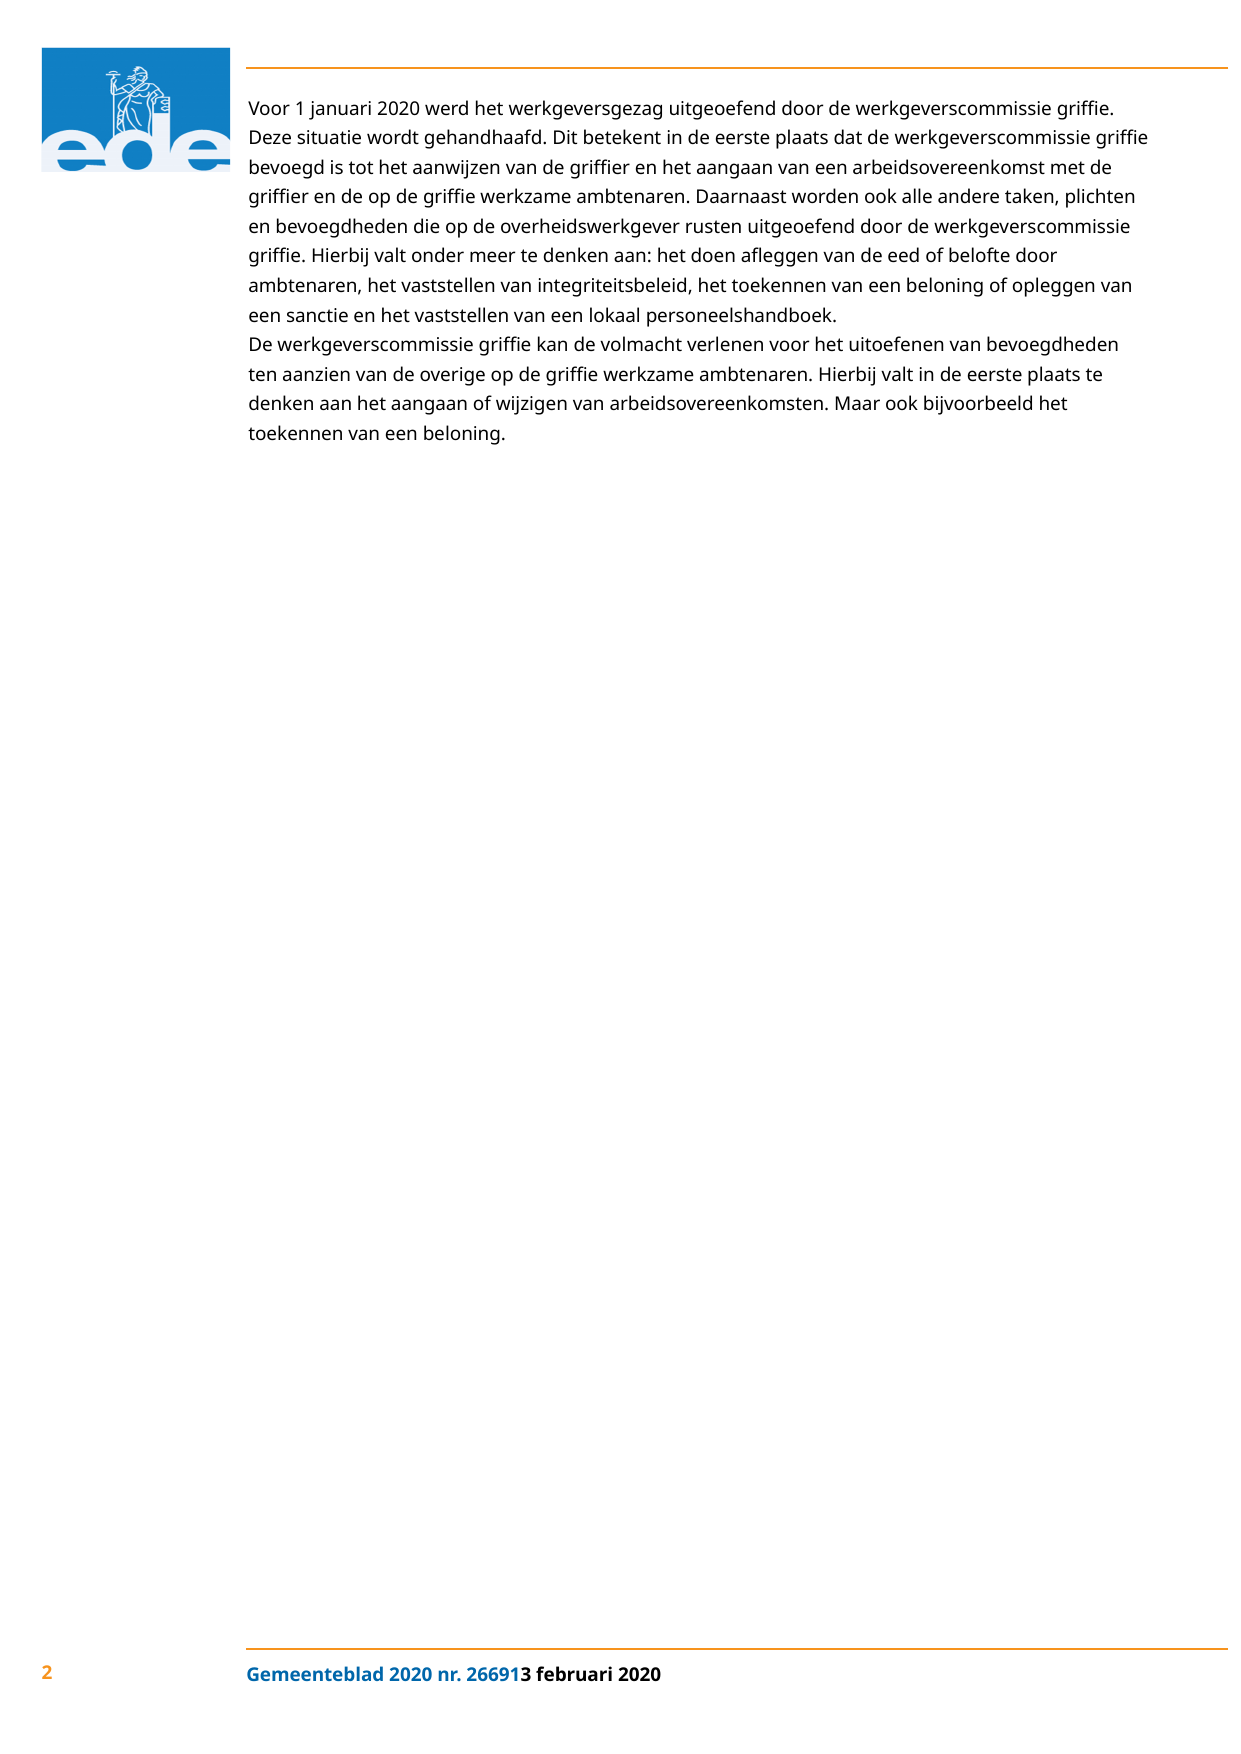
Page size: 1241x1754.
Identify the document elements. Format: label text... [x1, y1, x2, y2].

text De werkgeverscommissie griffie kan de volmacht verlenen voor het uitoefenen van bevoegdheden ten aanzien van de overige op de griffie werkzame ambtenaren. Hierbij valt in de eerste plaats te denken aan het aangaan of wijzigen van arbeidsovereenkomsten. Maar ook bijvoorbeeld het toekennen van een beloning. [248, 331, 1152, 446]
picture [41, 47, 231, 172]
text Voor 1 januari 2020 werd het werkgeversgezag uitgeoefend door de werkgeverscommissie griffie. Deze situatie wordt gehandhaafd. Dit betekent in de eerste plaats dat de werkgeverscommissie griffie bevoegd is tot het aanwijzen van de griffier en het aangaan van een arbeidsovereenkomst met de griffier en de op de griffie werkzame ambtenaren. Daarnaast worden ook alle andere taken, plichten en bevoegdheden die op de overheidswerkgever rusten uitgeoefend door de werkgeverscommissie griffie. Hierbij valt onder meer te denken aan: het doen afleggen van de eed of belofte door ambtenaren, het vaststellen van integriteitsbeleid, het toekennen van een beloning of opleggen van een sanctie en het vaststellen van een lokaal personeelshandboek. [248, 95, 1152, 328]
